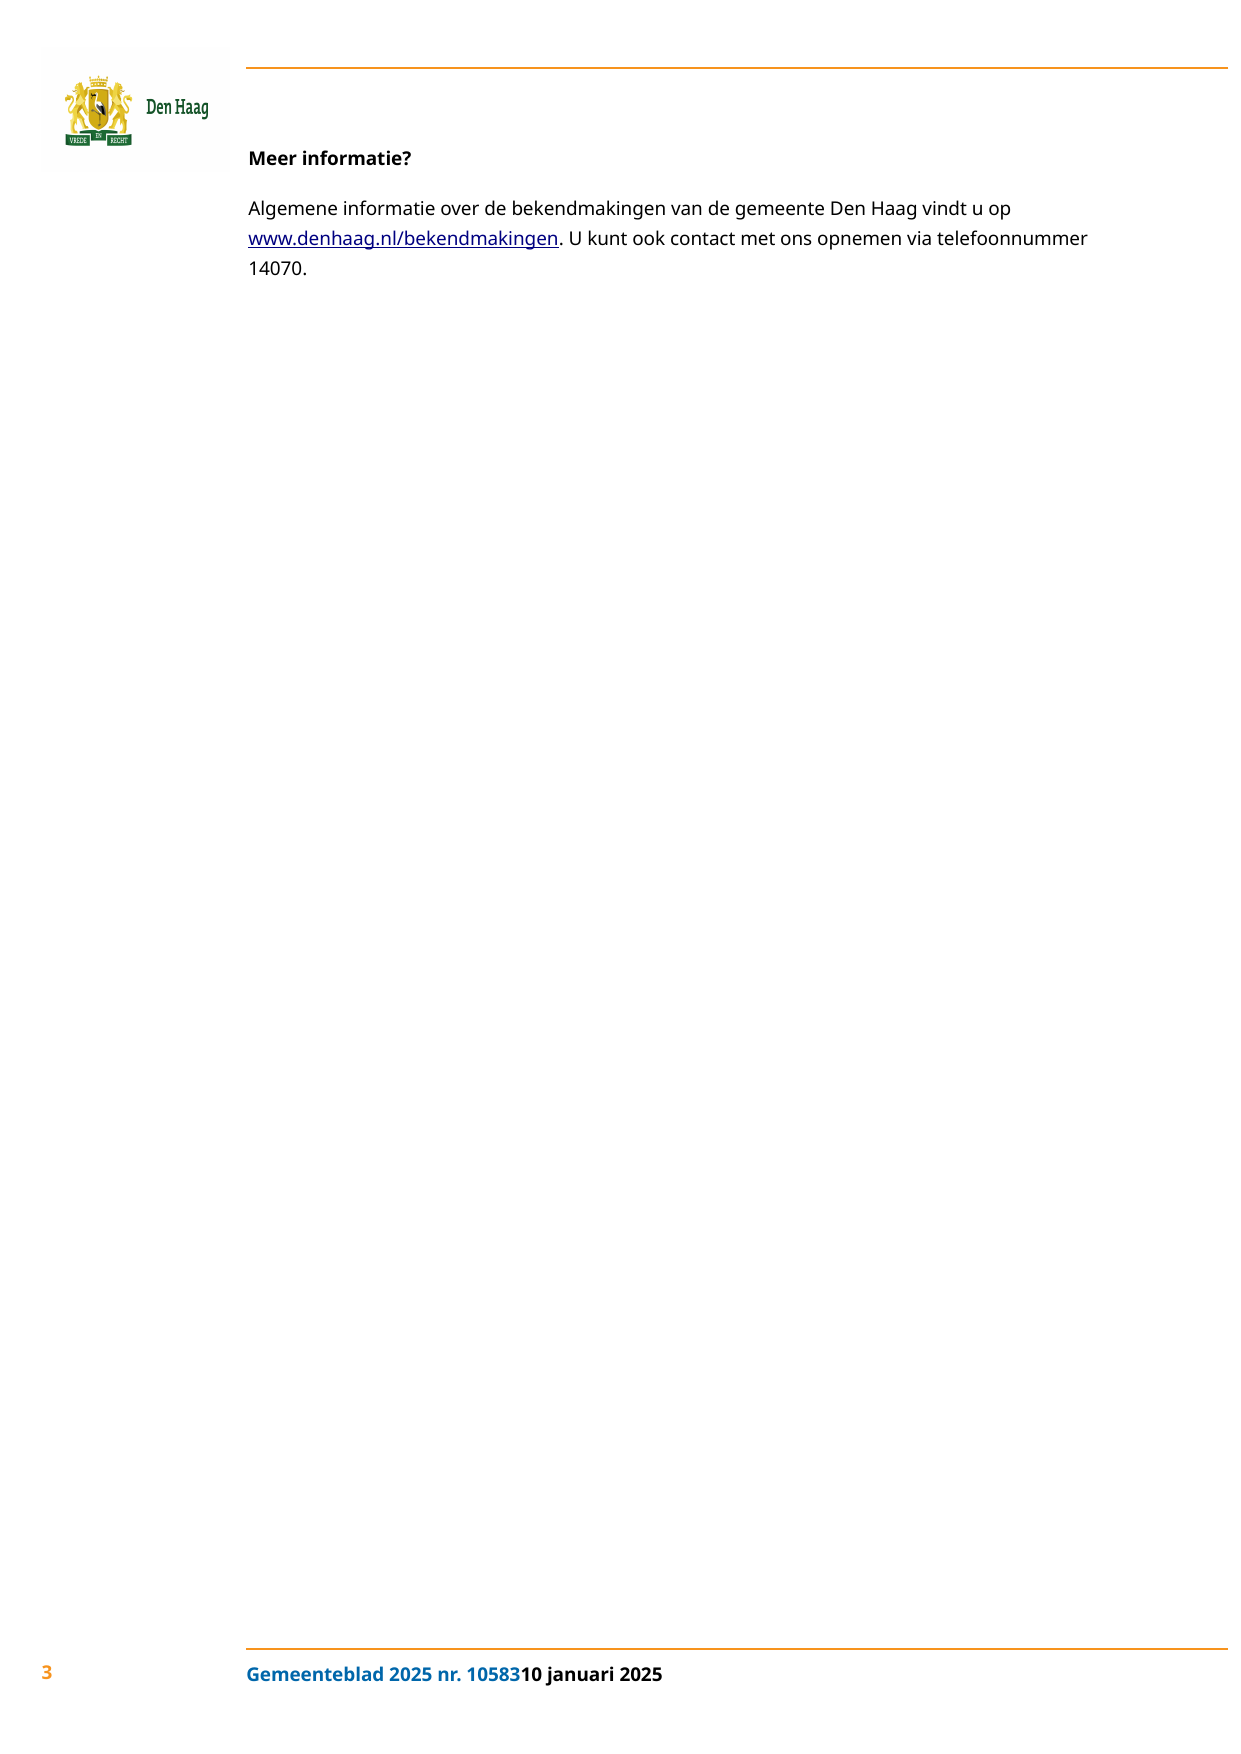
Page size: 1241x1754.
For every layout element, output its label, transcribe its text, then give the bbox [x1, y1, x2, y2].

text Algemene informatie over de bekendmakingen van de gemeente Den Haag vindt u op www.denhaag.nl/bekendmakingen. U kunt ook contact met ons opnemen via telefoonnummer 14070. [248, 196, 1152, 281]
text Meer informatie? [248, 145, 1152, 171]
picture [41, 47, 231, 172]
